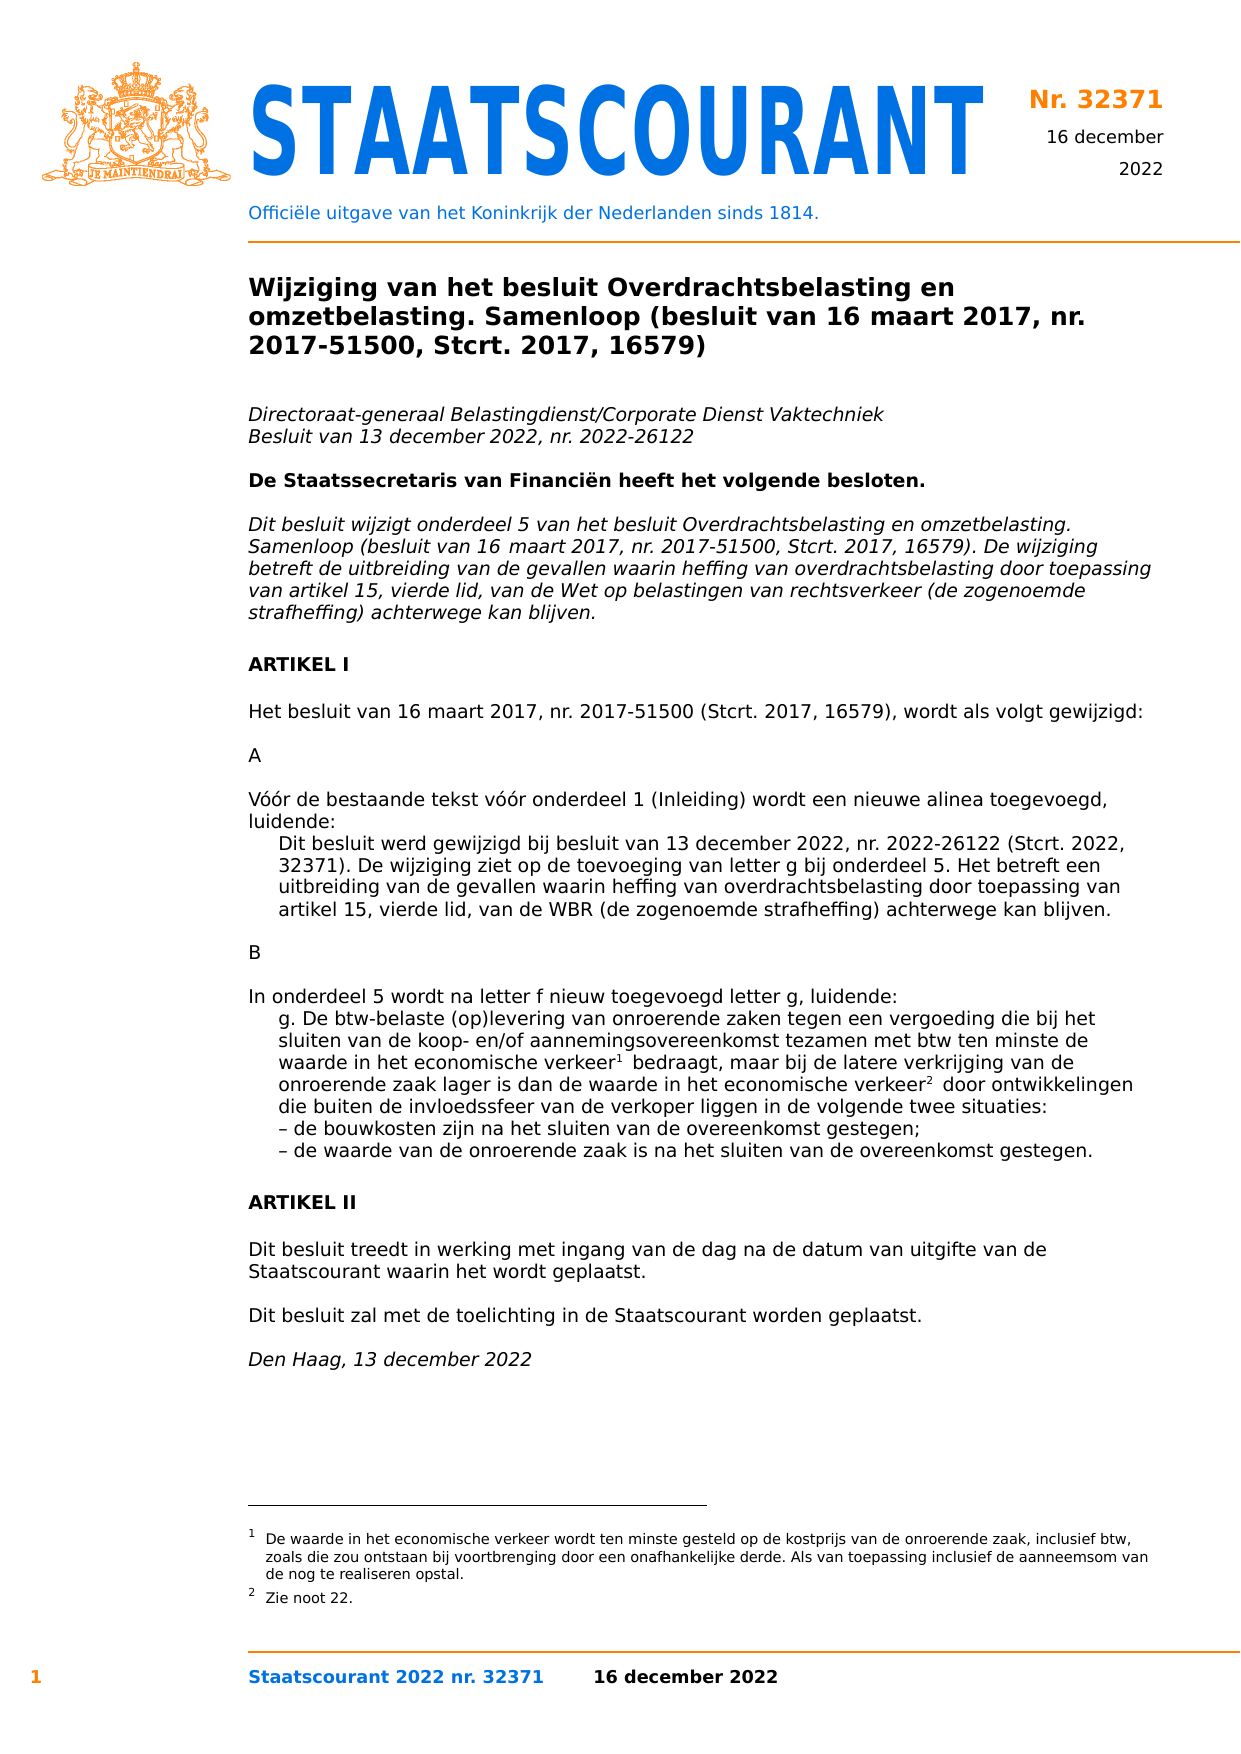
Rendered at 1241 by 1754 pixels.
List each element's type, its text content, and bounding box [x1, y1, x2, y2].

text Den Haag, 13 december 2022 [248, 1349, 1163, 1371]
text – de bouwkosten zijn na het sluiten van de overeenkomst gestegen; [278, 1118, 1163, 1140]
text Dit besluit zal met de toelichting in de Staatscourant worden geplaatst. [248, 1305, 1163, 1327]
subtitle ARTIKEL II [248, 1192, 1163, 1214]
table_header Nr. 32371 [998, 62, 1240, 121]
text Dit besluit werd gewijzigd bij besluit van 13 december 2022, nr. 2022-26122 (Stcrt. 2022, 32371). De wijziging ziet op de toevoeging van letter g bij onderdeel 5. Het betreft een uitbreiding van de gevallen waarin heffing van overdrachtsbelasting door toepassing van artikel 15, vierde lid, van de WBR (de zogenoemde strafheffing) achterwege kan blijven. [278, 832, 1163, 920]
text Dit besluit wijzigt onderdeel 5 van het besluit Overdrachtsbelasting en omzetbelasting. Samenloop (besluit van 16 maart 2017, nr. 2017-51500, Stcrt. 2017, 16579). De wijziging betreft de uitbreiding van de gevallen waarin heffing van overdrachtsbelasting door toepassing van artikel 15, vierde lid, van de Wet op belastingen van rechtsverkeer (de zogenoemde strafheffing) achterwege kan blijven. [248, 514, 1163, 624]
text De waarde in het economische verkeer wordt ten minste gesteld op de kostprijs van de onroerende zaak, inclusief btw, zoals die zou ontstaan bij voortbrenging door een onafhankelijke derde. Als van toepassing inclusief de aanneemsom van de nog te realiseren opstal. [248, 1527, 1163, 1583]
table_cell Officiële uitgave van het Koninkrijk der Nederlanden sinds 1814. [248, 203, 1240, 241]
text De Staatssecretaris van Financiën heeft het volgende besloten. [248, 470, 1163, 492]
text g. De btw-belaste (op)levering van onroerende zaken tegen een vergoeding die bij het sluiten van de koop- en/of aannemingsovereenkomst tezamen met btw ten minste de waarde in het economische verkeer bedraagt, maar bij de latere verkrijging van de onroerende zaak lager is dan de waarde in het economische verkeer door ontwikkelingen die buiten de invloedssfeer van de verkoper liggen in de volgende twee situaties: [278, 1008, 1163, 1118]
text In onderdeel 5 wordt na letter f nieuw toegevoegd letter g, luidende: [248, 986, 1163, 1008]
subtitle Wijziging van het besluit Overdrachtsbelasting en omzetbelasting. Samenloop (besluit van 16 maart 2017, nr. 2017-51500, Stcrt. 2017, 16579) [248, 273, 1163, 361]
text Directoraat-generaal Belastingdienst/Corporate Dienst Vaktechniek [248, 404, 1163, 426]
text Dit besluit treedt in werking met ingang van de dag na de datum van uitgifte van de Staatscourant waarin het wordt geplaatst. [248, 1239, 1163, 1283]
table_header STAATSCOURANT [248, 62, 998, 203]
text – de waarde van de onroerende zaak is na het sluiten van de overeenkomst gestegen. [278, 1140, 1163, 1162]
subtitle ARTIKEL I [248, 654, 1163, 676]
text Vóór de bestaande tekst vóór onderdeel 1 (Inleiding) wordt een nieuwe alinea toegevoegd, luidende: [248, 788, 1163, 832]
table_header [25, 62, 248, 241]
table_cell 2022 [998, 153, 1240, 203]
table_cell 16 december [998, 121, 1240, 153]
picture [41, 62, 231, 186]
text Zie noot 22. [248, 1586, 1163, 1608]
text Het besluit van 16 maart 2017, nr. 2017-51500 (Stcrt. 2017, 16579), wordt als volgt gewijzigd: [248, 701, 1163, 723]
text A [248, 745, 1163, 767]
text Besluit van 13 december 2022, nr. 2022-26122 [248, 426, 1163, 448]
text B [248, 942, 1163, 964]
